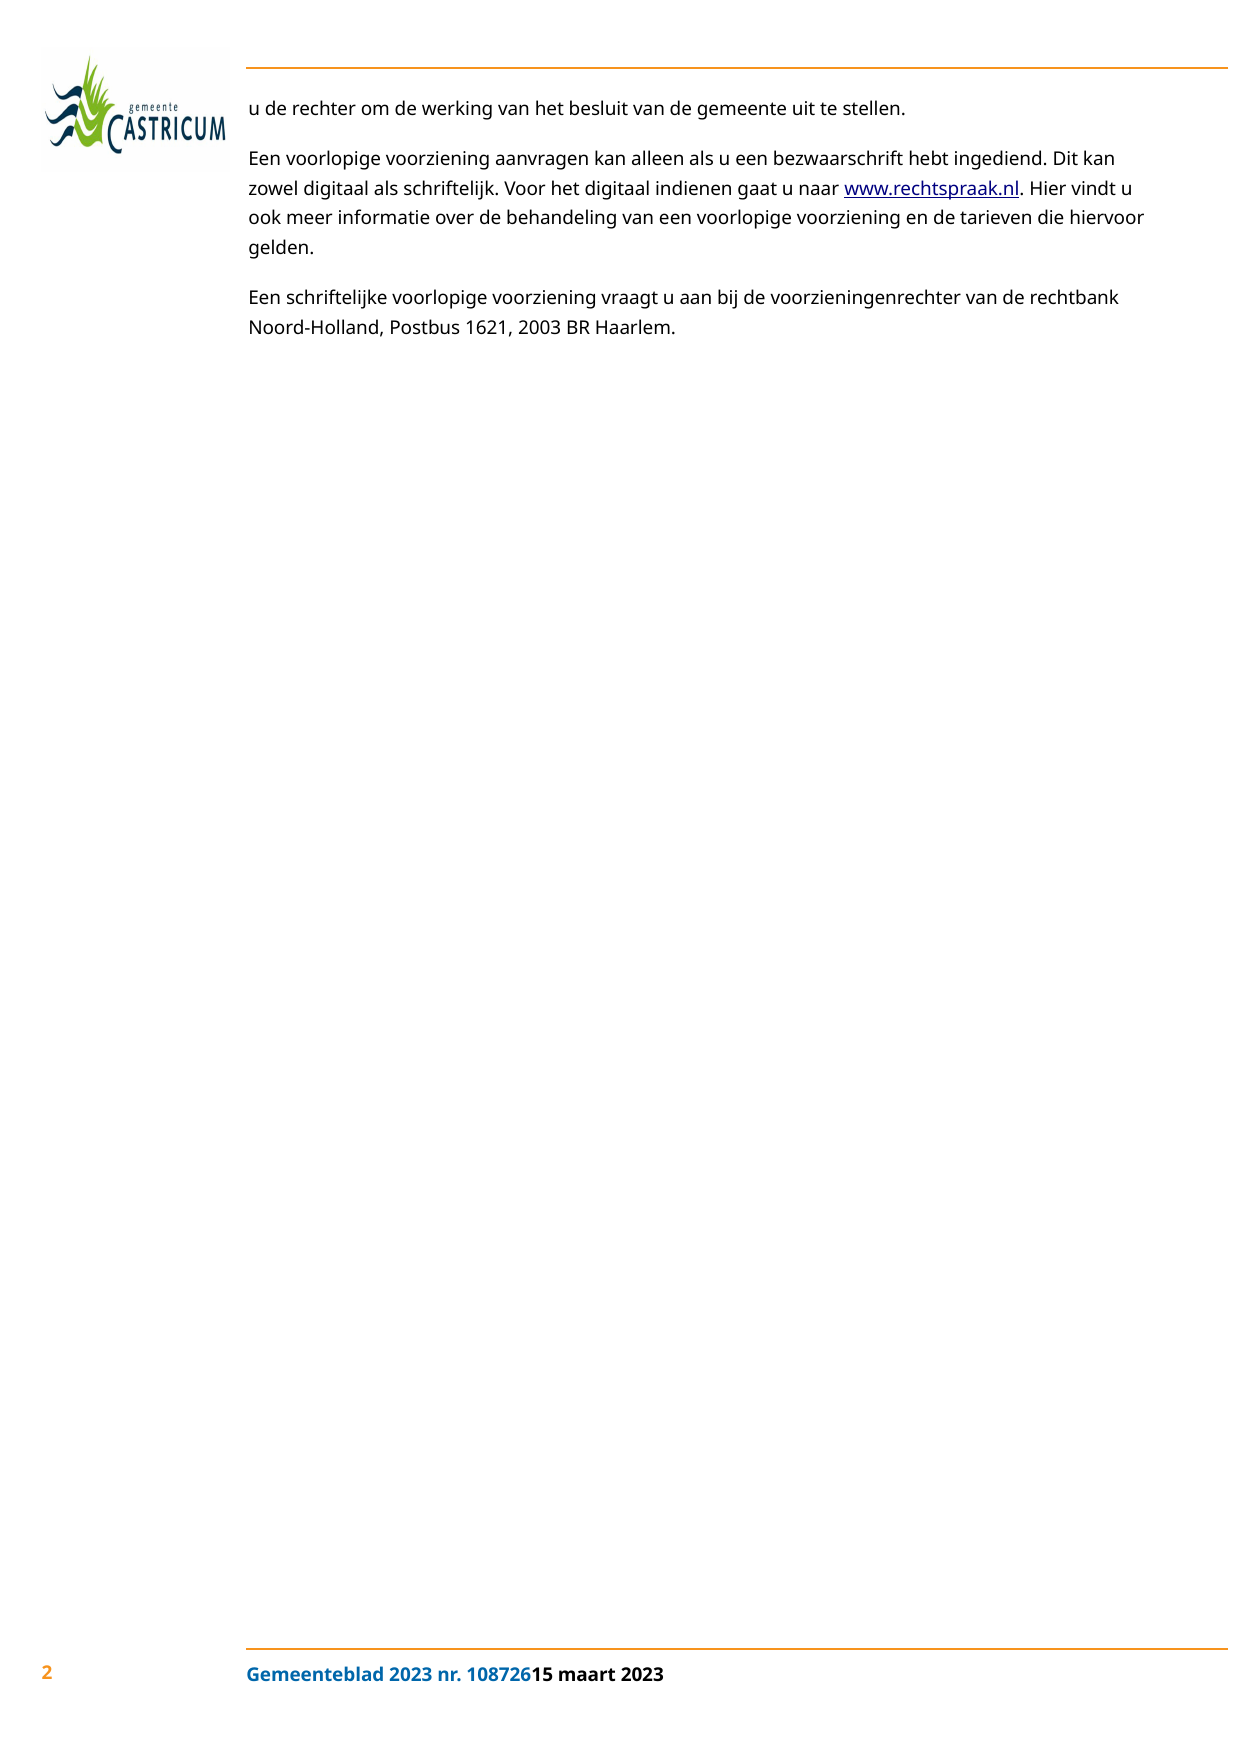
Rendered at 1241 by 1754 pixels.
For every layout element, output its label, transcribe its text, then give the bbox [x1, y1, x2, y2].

picture [41, 47, 231, 172]
text Een schriftelijke voorlopige voorziening vraagt u aan bij de voorzieningenrechter van de rechtbank Noord-Holland, Postbus 1621, 2003 BR Haarlem. [248, 284, 1152, 340]
text Een voorlopige voorziening aanvragen kan alleen als u een bezwaarschrift hebt ingediend. Dit kan zowel digitaal als schriftelijk. Voor het digitaal indienen gaat u naar www.rechtspraak.nl. Hier vindt u ook meer informatie over de behandeling van een voorlopige voorziening en de tarieven die hiervoor gelden. [248, 145, 1152, 260]
text u de rechter om de werking van het besluit van de gemeente uit te stellen. [248, 95, 1152, 121]
